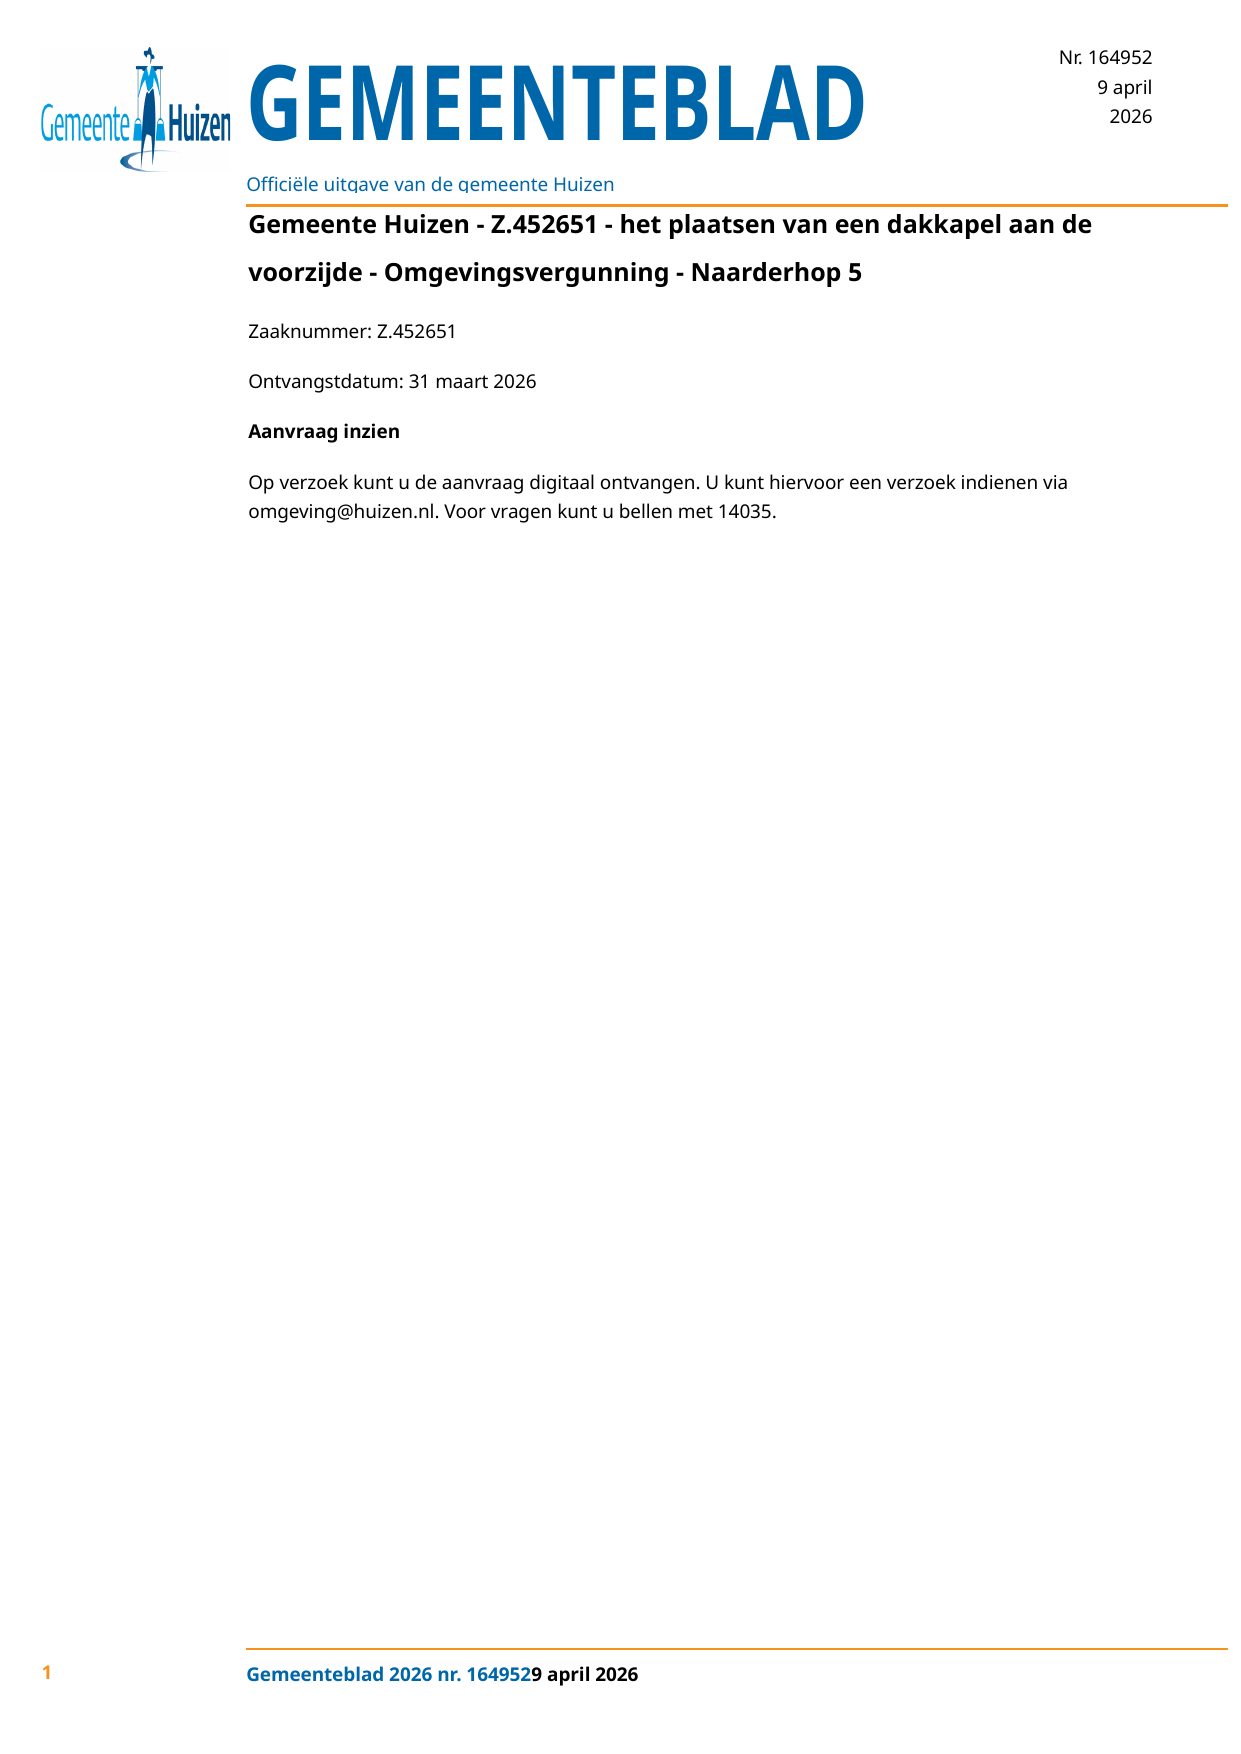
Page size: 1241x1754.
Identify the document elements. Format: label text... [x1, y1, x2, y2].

text Ontvangstdatum: 31 maart 2026 [248, 368, 1152, 394]
text Gemeente Huizen - Z.452651 - het plaatsen van een dakkapel aan de voorzijde - Omgevingsvergunning - Naarderhop 5 [248, 207, 1152, 288]
text Aanvraag inzien [248, 419, 1152, 444]
text Zaaknummer: Z.452651 [248, 318, 1152, 344]
text Op verzoek kunt u de aanvraag digitaal ontvangen. U kunt hiervoor een verzoek indienen via omgeving@huizen.nl. Voor vragen kunt u bellen met 14035. [248, 469, 1152, 524]
picture [41, 47, 231, 172]
